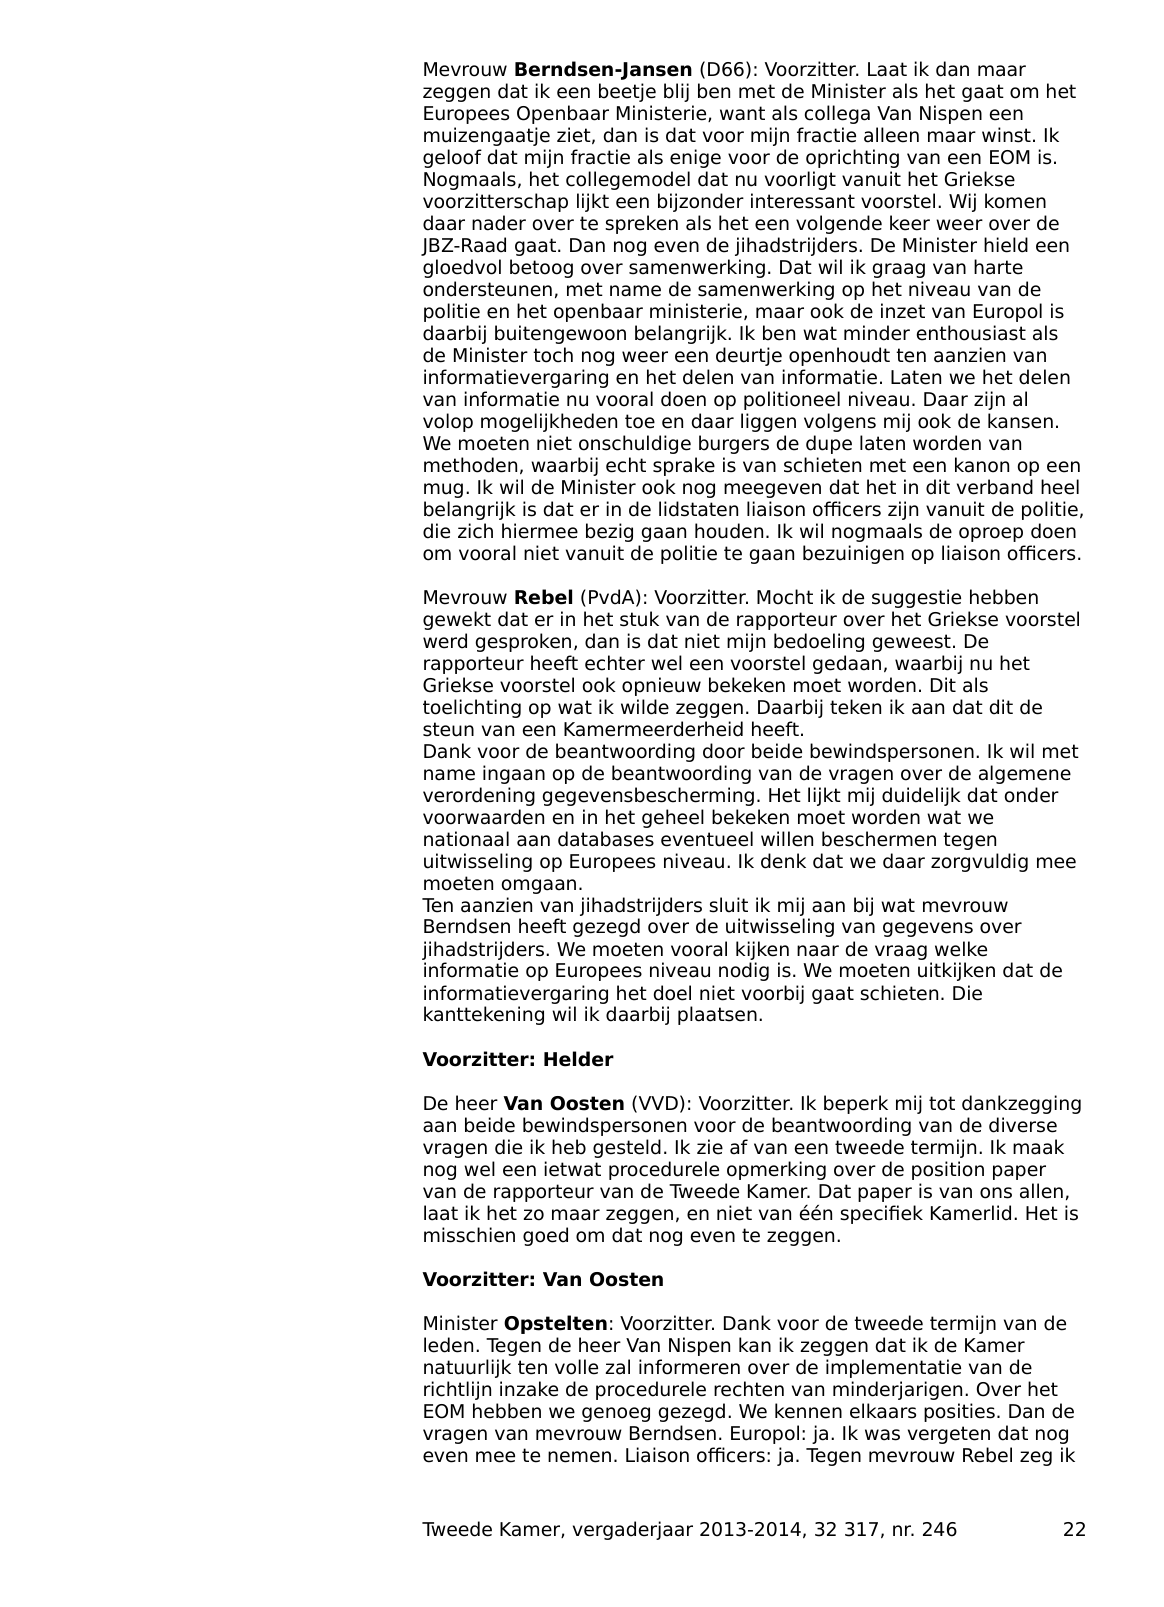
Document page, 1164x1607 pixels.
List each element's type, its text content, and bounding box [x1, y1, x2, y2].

subtitle Voorzitter: Helder [422, 1048, 1087, 1071]
text Dank voor de beantwoording door beide bewindspersonen. Ik wil met name ingaan op de beantwoording van de vragen over de algemene verordening gegevensbescherming. Het lijkt mij duidelijk dat onder voorwaarden en in het geheel bekeken moet worden wat we nationaal aan databases eventueel willen beschermen tegen uitwisseling op Europees niveau. Ik denk dat we daar zorgvuldig mee moeten omgaan. [422, 741, 1087, 894]
text De heer Van Oosten (VVD): Voorzitter. Ik beperk mij tot dankzegging aan beide bewindspersonen voor de beantwoording van de diverse vragen die ik heb gesteld. Ik zie af van een tweede termijn. Ik maak nog wel een ietwat procedurele opmerking over de position paper van de rapporteur van de Tweede Kamer. Dat paper is van ons allen, laat ik het zo maar zeggen, en niet van één specifiek Kamerlid. Het is misschien goed om dat nog even te zeggen. [422, 1093, 1087, 1247]
text Mevrouw Rebel (PvdA): Voorzitter. Mocht ik de suggestie hebben gewekt dat er in het stuk van de rapporteur over het Griekse voorstel werd gesproken, dan is dat niet mijn bedoeling geweest. De rapporteur heeft echter wel een voorstel gedaan, waarbij nu het Griekse voorstel ook opnieuw bekeken moet worden. Dit als toelichting op wat ik wilde zeggen. Daarbij teken ik aan dat dit de steun van een Kamermeerderheid heeft. [422, 587, 1087, 741]
text Ten aanzien van jihadstrijders sluit ik mij aan bij wat mevrouw Berndsen heeft gezegd over de uitwisseling van gegevens over jihadstrijders. We moeten vooral kijken naar de vraag welke informatie op Europees niveau nodig is. We moeten uitkijken dat de informatievergaring het doel niet voorbij gaat schieten. Die kanttekening wil ik daarbij plaatsen. [422, 894, 1087, 1026]
text Minister Opstelten: Voorzitter. Dank voor de tweede termijn van de leden. Tegen de heer Van Nispen kan ik zeggen dat ik de Kamer natuurlijk ten volle zal informeren over de implementatie van de richtlijn inzake de procedurele rechten van minderjarigen. Over het EOM hebben we genoeg gezegd. We kennen elkaars posities. Dan de vragen van mevrouw Berndsen. Europol: ja. Ik was vergeten dat nog even mee te nemen. Liaison officers: ja. Tegen mevrouw Rebel zeg ik [422, 1313, 1087, 1467]
text Mevrouw Berndsen-Jansen (D66): Voorzitter. Laat ik dan maar zeggen dat ik een beetje blij ben met de Minister als het gaat om het Europees Openbaar Ministerie, want als collega Van Nispen een muizengaatje ziet, dan is dat voor mijn fractie alleen maar winst. Ik geloof dat mijn fractie als enige voor de oprichting van een EOM is. Nogmaals, het collegemodel dat nu voorligt vanuit het Griekse voorzitterschap lijkt een bijzonder interessant voorstel. Wij komen daar nader over te spreken als het een volgende keer weer over de JBZ-Raad gaat. Dan nog even de jihadstrijders. De Minister hield een gloedvol betoog over samenwerking. Dat wil ik graag van harte ondersteunen, met name de samenwerking op het niveau van de politie en het openbaar ministerie, maar ook de inzet van Europol is daarbij buitengewoon belangrijk. Ik ben wat minder enthousiast als de Minister toch nog weer een deurtje openhoudt ten aanzien van informatievergaring en het delen van informatie. Laten we het delen van informatie nu vooral doen op politioneel niveau. Daar zijn al volop mogelijkheden toe en daar liggen volgens mij ook de kansen. We moeten niet onschuldige burgers de dupe laten worden van methoden, waarbij echt sprake is van schieten met een kanon op een mug. Ik wil de Minister ook nog meegeven dat het in dit verband heel belangrijk is dat er in de lidstaten liaison officers zijn vanuit de politie, die zich hiermee bezig gaan houden. Ik wil nogmaals de oproep doen om vooral niet vanuit de politie te gaan bezuinigen op liaison officers. [422, 59, 1087, 564]
subtitle Voorzitter: Van Oosten [422, 1269, 1087, 1291]
